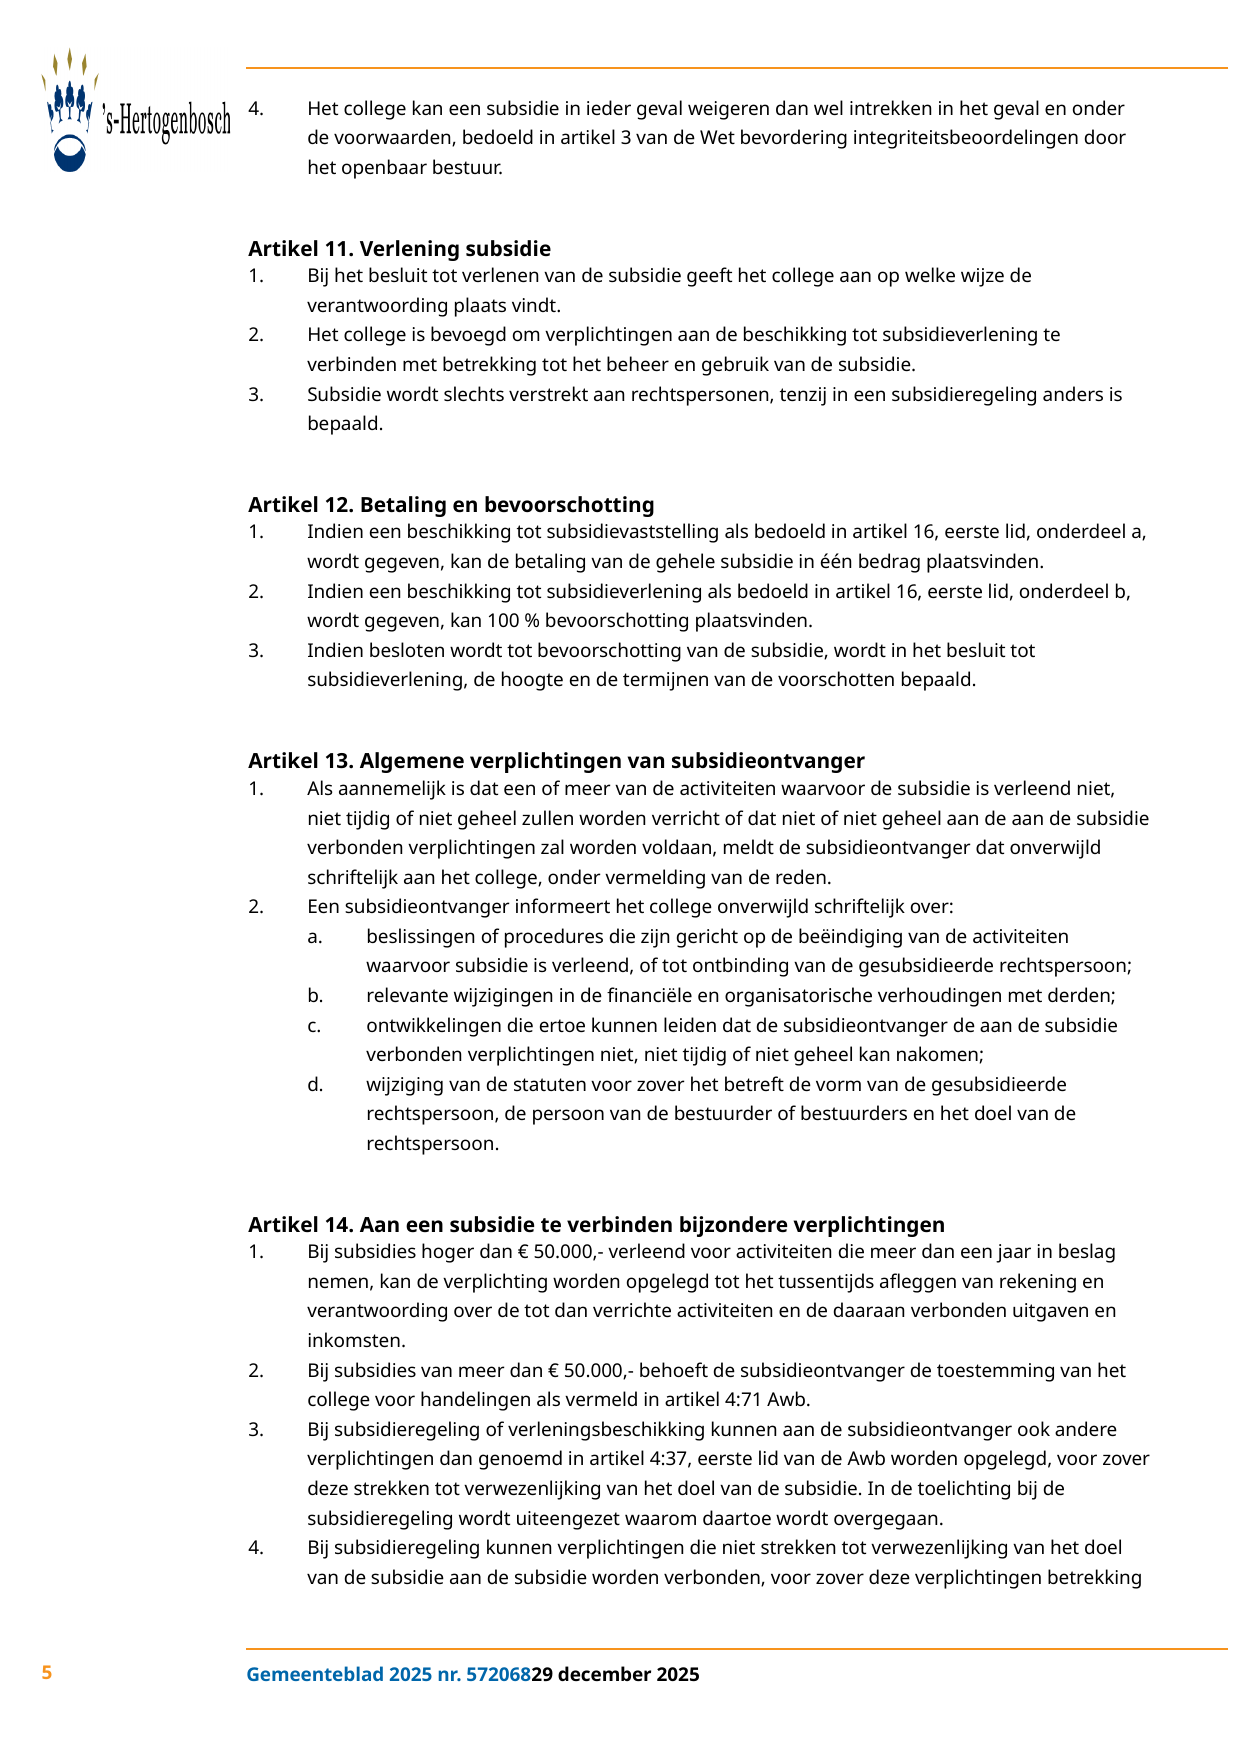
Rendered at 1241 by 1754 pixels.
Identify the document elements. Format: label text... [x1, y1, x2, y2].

list Bij subsidieregeling kunnen verplichtingen die niet strekken tot verwezenlijking van het doel van de subsidie aan de subsidie worden verbonden, voor zover deze verplichtingen betrekking [248, 1534, 1152, 1590]
list beslissingen of procedures die zijn gericht op de beëindiging van de activiteiten waarvoor subsidie is verleend, of tot ontbinding van de gesubsidieerde rechtspersoon; [307, 923, 1152, 978]
list Indien een beschikking tot subsidievaststelling als bedoeld in artikel 16, eerste lid, onderdeel a, wordt gegeven, kan de betaling van de gehele subsidie in één bedrag plaatsvinden. [248, 519, 1152, 574]
picture [41, 47, 231, 172]
list Bij subsidies hoger dan € 50.000,- verleend voor activiteiten die meer dan een jaar in beslag nemen, kan de verplichting worden opgelegd tot het tussentijds afleggen van rekening en verantwoording over de tot dan verrichte activiteiten en de daaraan verbonden uitgaven en inkomsten. [248, 1238, 1152, 1353]
text Artikel 13. Algemene verplichtingen van subsidieontvanger [248, 747, 1152, 775]
text Artikel 14. Aan een subsidie te verbinden bijzondere verplichtingen [248, 1210, 1152, 1238]
list Een subsidieontvanger informeert het college onverwijld schriftelijk over: [248, 893, 1152, 919]
list Bij subsidieregeling of verleningsbeschikking kunnen aan de subsidieontvanger ook andere verplichtingen dan genoemd in artikel 4:37, eerste lid van de Awb worden opgelegd, voor zover deze strekken tot verwezenlijking van het doel van de subsidie. In de toelichting bij de subsidieregeling wordt uiteengezet waarom daartoe wordt overgegaan. [248, 1416, 1152, 1531]
list Subsidie wordt slechts verstrekt aan rechtspersonen, tenzij in een subsidieregeling anders is bepaald. [248, 381, 1152, 436]
list Bij het besluit tot verlenen van de subsidie geeft het college aan op welke wijze de verantwoording plaats vindt. [248, 262, 1152, 318]
list relevante wijzigingen in de financiële en organisatorische verhoudingen met derden; [307, 982, 1152, 1008]
text Artikel 11. Verlening subsidie [248, 234, 1152, 262]
list Het college kan een subsidie in ieder geval weigeren dan wel intrekken in het geval en onder de voorwaarden, bedoeld in artikel 3 van de Wet bevordering integriteitsbeoordelingen door het openbaar bestuur. [248, 95, 1152, 180]
list ontwikkelingen die ertoe kunnen leiden dat de subsidieontvanger de aan de subsidie verbonden verplichtingen niet, niet tijdig of niet geheel kan nakomen; [307, 1012, 1152, 1067]
list Het college is bevoegd om verplichtingen aan de beschikking tot subsidieverlening te verbinden met betrekking tot het beheer en gebruik van de subsidie. [248, 322, 1152, 377]
list Bij subsidies van meer dan € 50.000,- behoeft de subsidieontvanger de toestemming van het college voor handelingen als vermeld in artikel 4:71 Awb. [248, 1357, 1152, 1412]
list Als aannemelijk is dat een of meer van de activiteiten waarvoor de subsidie is verleend niet, niet tijdig of niet geheel zullen worden verricht of dat niet of niet geheel aan de aan de subsidie verbonden verplichtingen zal worden voldaan, meldt de subsidieontvanger dat onverwijld schriftelijk aan het college, onder vermelding van de reden. [248, 775, 1152, 889]
list wijziging van de statuten voor zover het betreft de vorm van de gesubsidieerde rechtspersoon, de persoon van de bestuurder of bestuurders en het doel van de rechtspersoon. [307, 1071, 1152, 1156]
list Indien besloten wordt tot bevoorschotting van de subsidie, wordt in het besluit tot subsidieverlening, de hoogte en de termijnen van de voorschotten bepaald. [248, 637, 1152, 692]
text Artikel 12. Betaling en bevoorschotting [248, 490, 1152, 519]
list Indien een beschikking tot subsidieverlening als bedoeld in artikel 16, eerste lid, onderdeel b, wordt gegeven, kan 100 % bevoorschotting plaatsvinden. [248, 578, 1152, 633]
